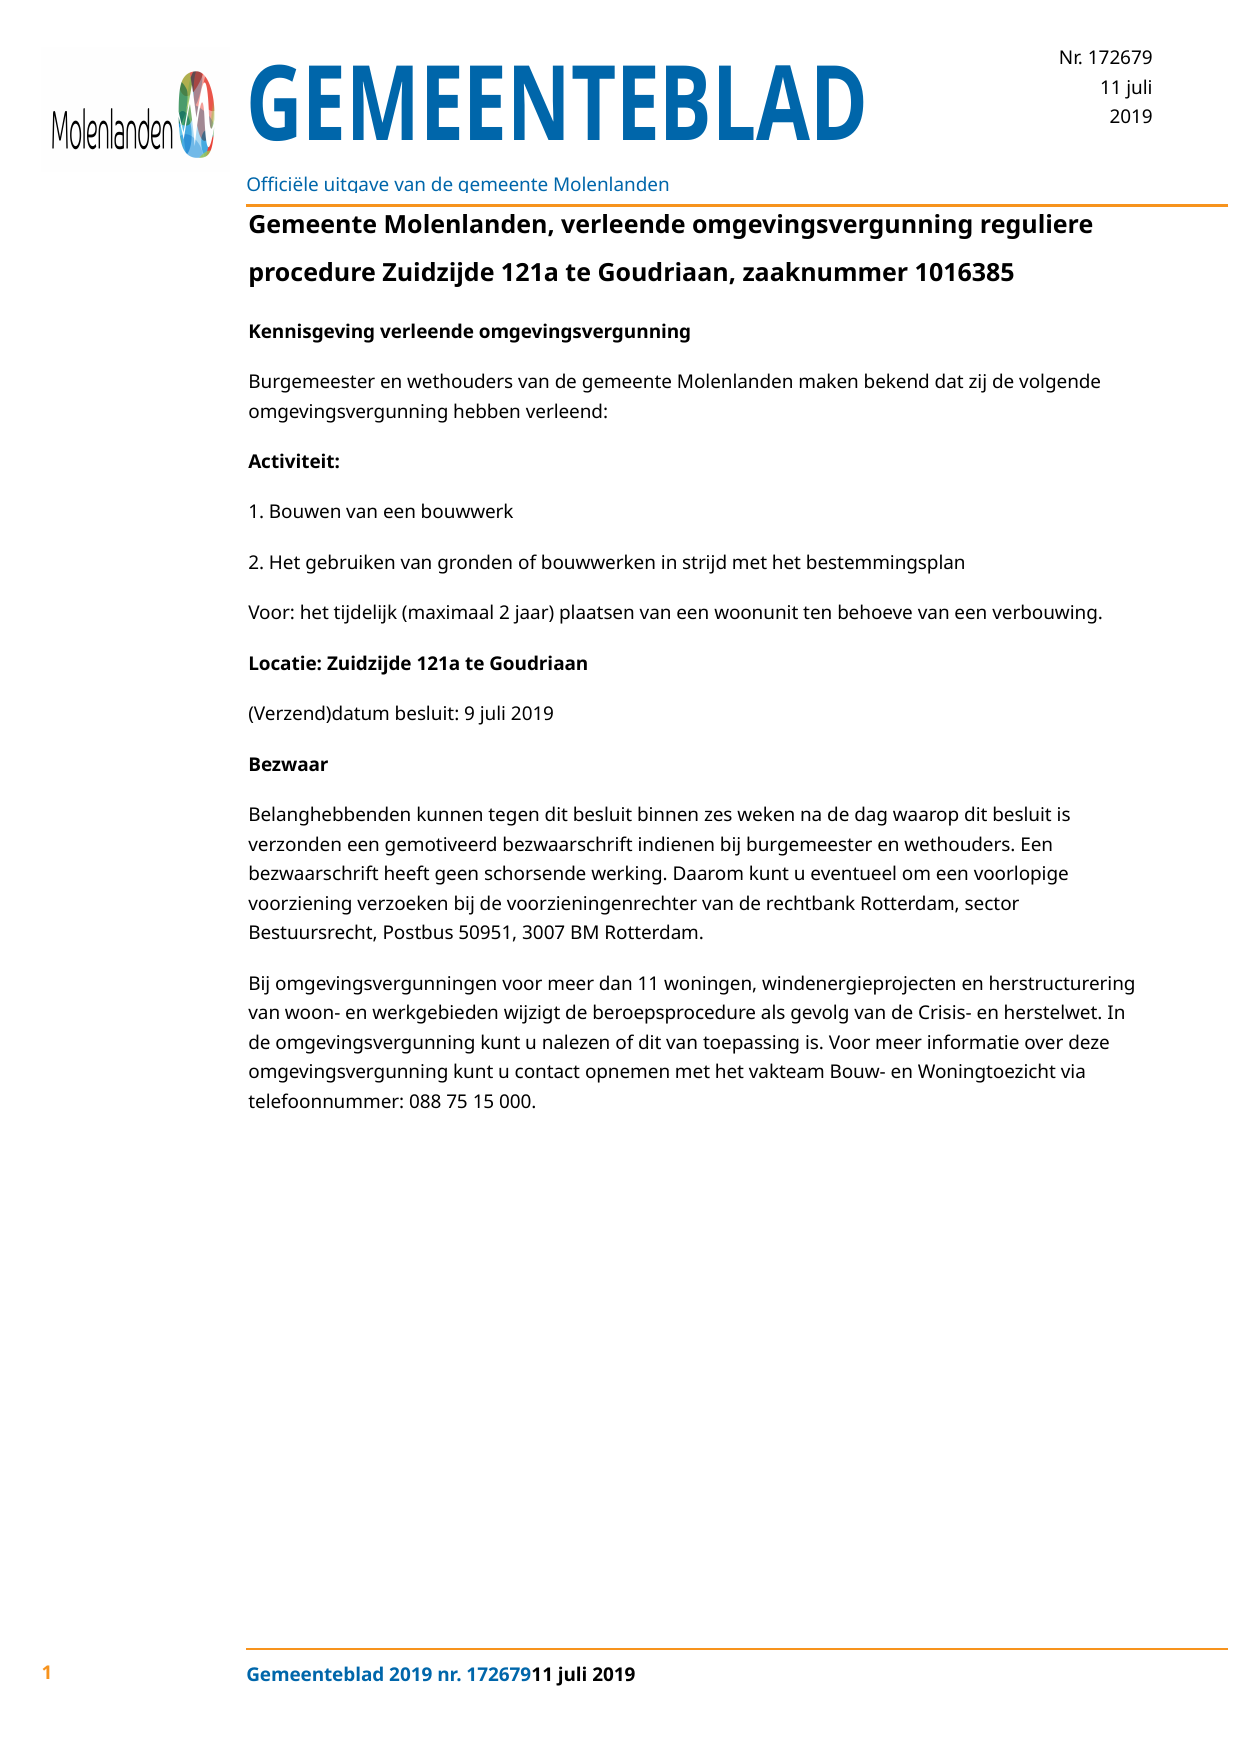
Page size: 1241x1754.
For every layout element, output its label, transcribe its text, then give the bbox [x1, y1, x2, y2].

text 1. Bouwen van een bouwwerk [248, 499, 1152, 524]
text Gemeente Molenlanden, verleende omgevingsvergunning reguliere procedure Zuidzijde 121a te Goudriaan, zaaknummer 1016385 [248, 207, 1152, 288]
text Activiteit: [248, 448, 1152, 474]
text Belanghebbenden kunnen tegen dit besluit binnen zes weken na de dag waarop dit besluit is verzonden een gemotiveerd bezwaarschrift indienen bij burgemeester en wethouders. Een bezwaarschrift heeft geen schorsende werking. Daarom kunt u eventueel om een voorlopige voorziening verzoeken bij de voorzieningenrechter van de rechtbank Rotterdam, sector Bestuursrecht, Postbus 50951, 3007 BM Rotterdam. [248, 801, 1152, 945]
text Locatie: Zuidzijde 121a te Goudriaan [248, 650, 1152, 676]
text (Verzend)datum besluit: 9 juli 2019 [248, 700, 1152, 726]
picture [41, 47, 231, 172]
text Bij omgevingsvergunningen voor meer dan 11 woningen, windenergieprojecten en herstructurering van woon- en werkgebieden wijzigt de beroepsprocedure als gevolg van de Crisis- en herstelwet. In de omgevingsvergunning kunt u nalezen of dit van toepassing is. Voor meer informatie over deze omgevingsvergunning kunt u contact opnemen met het vakteam Bouw- en Woningtoezicht via telefoonnummer: 088 75 15 000. [248, 970, 1152, 1114]
text Voor: het tijdelijk (maximaal 2 jaar) plaatsen van een woonunit ten behoeve van een verbouwing. [248, 599, 1152, 625]
text 2. Het gebruiken van gronden of bouwwerken in strijd met het bestemmingsplan [248, 549, 1152, 575]
text Bezwaar [248, 751, 1152, 777]
text Kennisgeving verleende omgevingsvergunning [248, 318, 1152, 344]
text Burgemeester en wethouders van de gemeente Molenlanden maken bekend dat zij de volgende omgevingsvergunning hebben verleend: [248, 368, 1152, 424]
